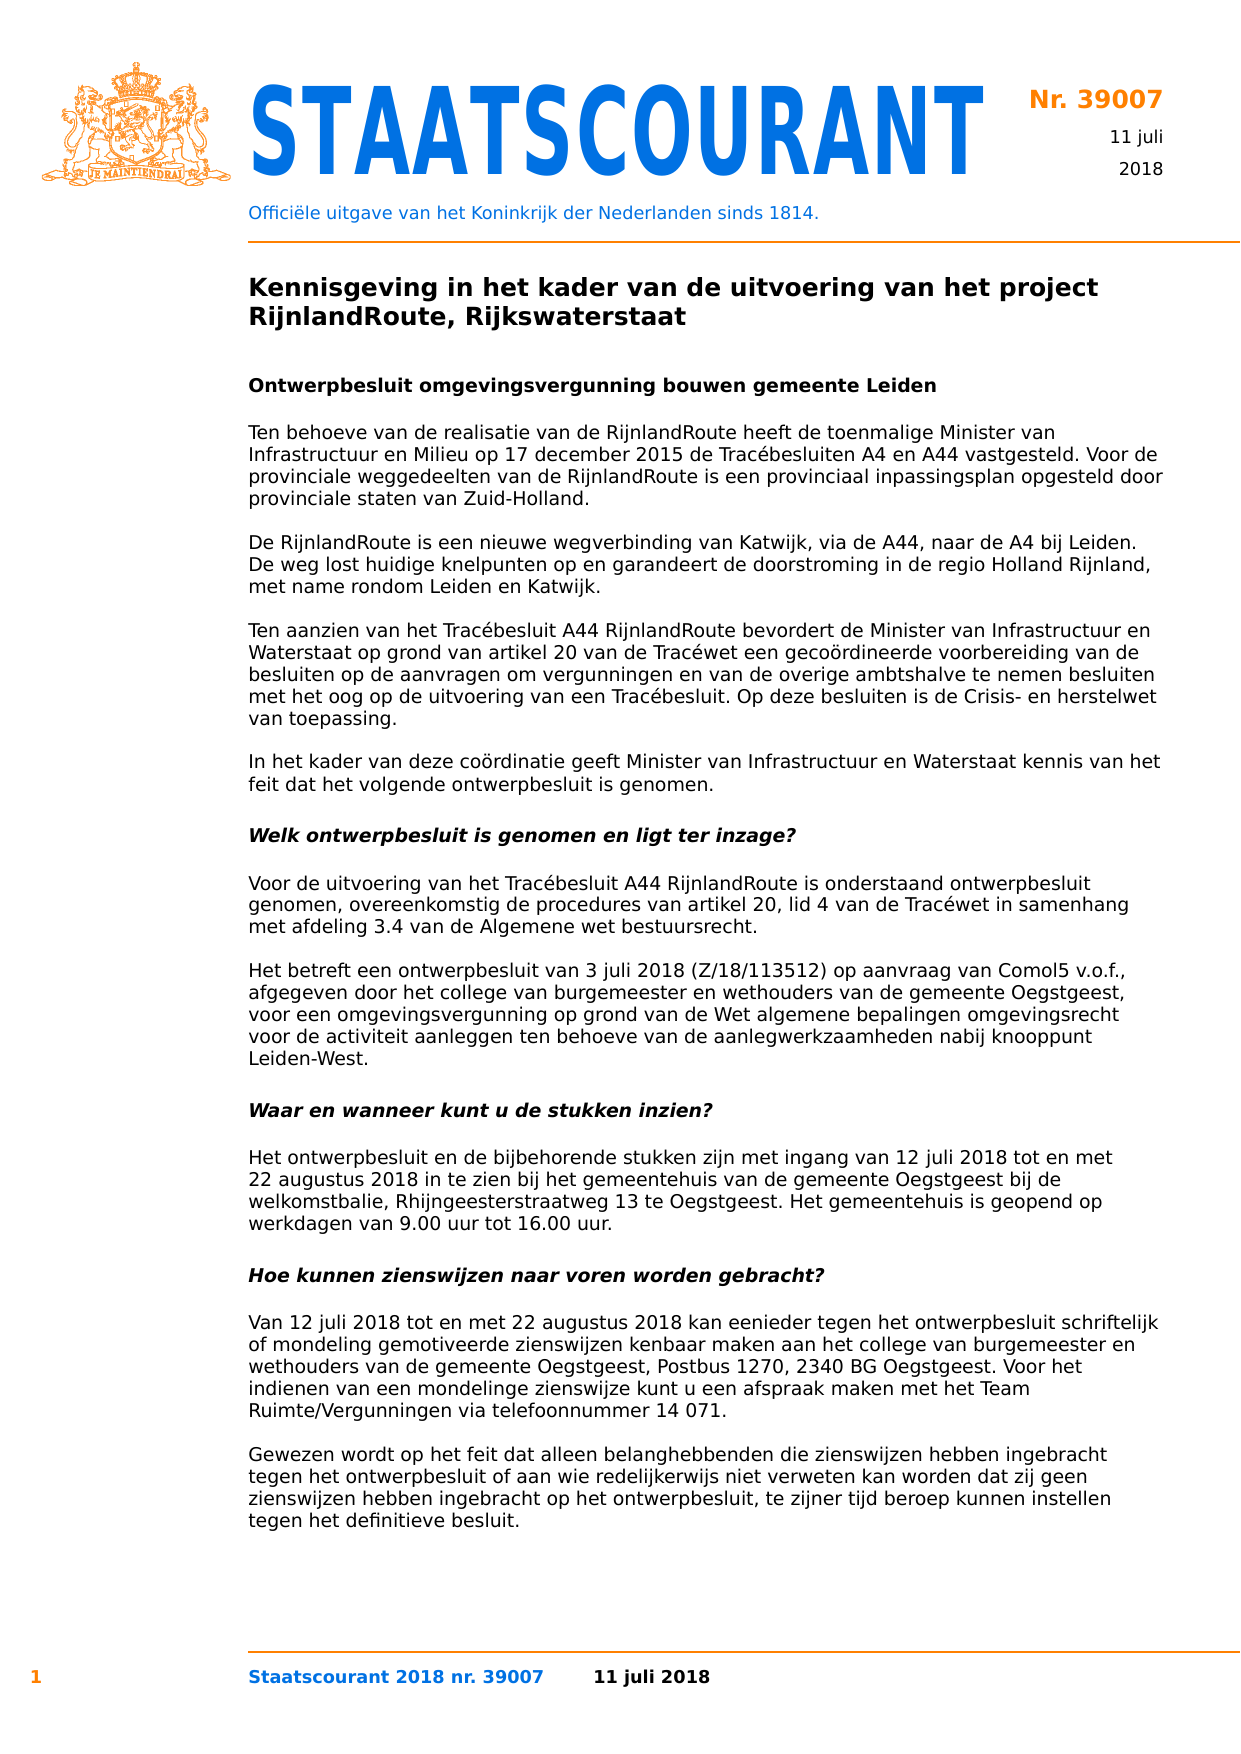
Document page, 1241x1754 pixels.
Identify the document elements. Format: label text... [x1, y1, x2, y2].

subtitle Kennisgeving in het kader van de uitvoering van het project RijnlandRoute, Rijkswaterstaat [248, 273, 1163, 331]
text Gewezen wordt op het feit dat alleen belanghebbenden die zienswijzen hebben ingebracht tegen het ontwerpbesluit of aan wie redelijkerwijs niet verweten kan worden dat zij geen zienswijzen hebben ingebracht op het ontwerpbesluit, te zijner tijd beroep kunnen instellen tegen het definitieve besluit. [248, 1444, 1163, 1532]
text Het betreft een ontwerpbesluit van 3 juli 2018 (Z/18/113512) op aanvraag van Comol5 v.o.f., afgegeven door het college van burgemeester en wethouders van de gemeente Oegstgeest, voor een omgevingsvergunning op grond van de Wet algemene bepalingen omgevingsrecht voor de activiteit aanleggen ten behoeve van de aanlegwerkzaamheden nabij knooppunt Leiden-West. [248, 960, 1163, 1070]
table_cell 2018 [998, 153, 1240, 203]
text Van 12 juli 2018 tot en met 22 augustus 2018 kan eenieder tegen het ontwerpbesluit schriftelijk of mondeling gemotiveerde zienswijzen kenbaar maken aan het college van burgemeester en wethouders van de gemeente Oegstgeest, Postbus 1270, 2340 BG Oegstgeest. Voor het indienen van een mondelinge zienswijze kunt u een afspraak maken met het Team Ruimte/Vergunningen via telefoonnummer 14 071. [248, 1312, 1163, 1422]
subtitle Hoe kunnen zienswijzen naar voren worden gebracht? [248, 1265, 1163, 1287]
table_header Nr. 39007 [998, 62, 1240, 121]
table_cell Officiële uitgave van het Koninkrijk der Nederlanden sinds 1814. [248, 203, 1240, 241]
picture [41, 62, 231, 186]
text Ten behoeve van de realisatie van de RijnlandRoute heeft de toenmalige Minister van Infrastructuur en Milieu op 17 december 2015 de Tracébesluiten A4 en A44 vastgesteld. Voor de provinciale weggedeelten van de RijnlandRoute is een provinciaal inpassingsplan opgesteld door provinciale staten van Zuid-Holland. [248, 422, 1163, 510]
table_header [25, 62, 248, 241]
subtitle Welk ontwerpbesluit is genomen en ligt ter inzage? [248, 825, 1163, 847]
table_header STAATSCOURANT [248, 62, 998, 203]
text Voor de uitvoering van het Tracébesluit A44 RijnlandRoute is onderstaand ontwerpbesluit genomen, overeenkomstig de procedures van artikel 20, lid 4 van de Tracéwet in samenhang met afdeling 3.4 van de Algemene wet bestuursrecht. [248, 872, 1163, 938]
subtitle Ontwerpbesluit omgevingsvergunning bouwen gemeente Leiden [248, 375, 1163, 397]
text In het kader van deze coördinatie geeft Minister van Infrastructuur en Waterstaat kennis van het feit dat het volgende ontwerpbesluit is genomen. [248, 751, 1163, 795]
text Ten aanzien van het Tracébesluit A44 RijnlandRoute bevordert de Minister van Infrastructuur en Waterstaat op grond van artikel 20 van de Tracéwet een gecoördineerde voorbereiding van de besluiten op de aanvragen om vergunningen en van de overige ambtshalve te nemen besluiten met het oog op de uitvoering van een Tracébesluit. Op deze besluiten is de Crisis- en herstelwet van toepassing. [248, 620, 1163, 729]
text De RijnlandRoute is een nieuwe wegverbinding van Katwijk, via de A44, naar de A4 bij Leiden. De weg lost huidige knelpunten op en garandeert de doorstroming in de regio Holland Rijnland, met name rondom Leiden en Katwijk. [248, 532, 1163, 598]
subtitle Waar en wanneer kunt u de stukken inzien? [248, 1100, 1163, 1122]
table_cell 11 juli [998, 121, 1240, 153]
text Het ontwerpbesluit en de bijbehorende stukken zijn met ingang van 12 juli 2018 tot en met 22 augustus 2018 in te zien bij het gemeentehuis van de gemeente Oegstgeest bij de welkomstbalie, Rhijngeesterstraatweg 13 te Oegstgeest. Het gemeentehuis is geopend op werkdagen van 9.00 uur tot 16.00 uur. [248, 1147, 1163, 1235]
